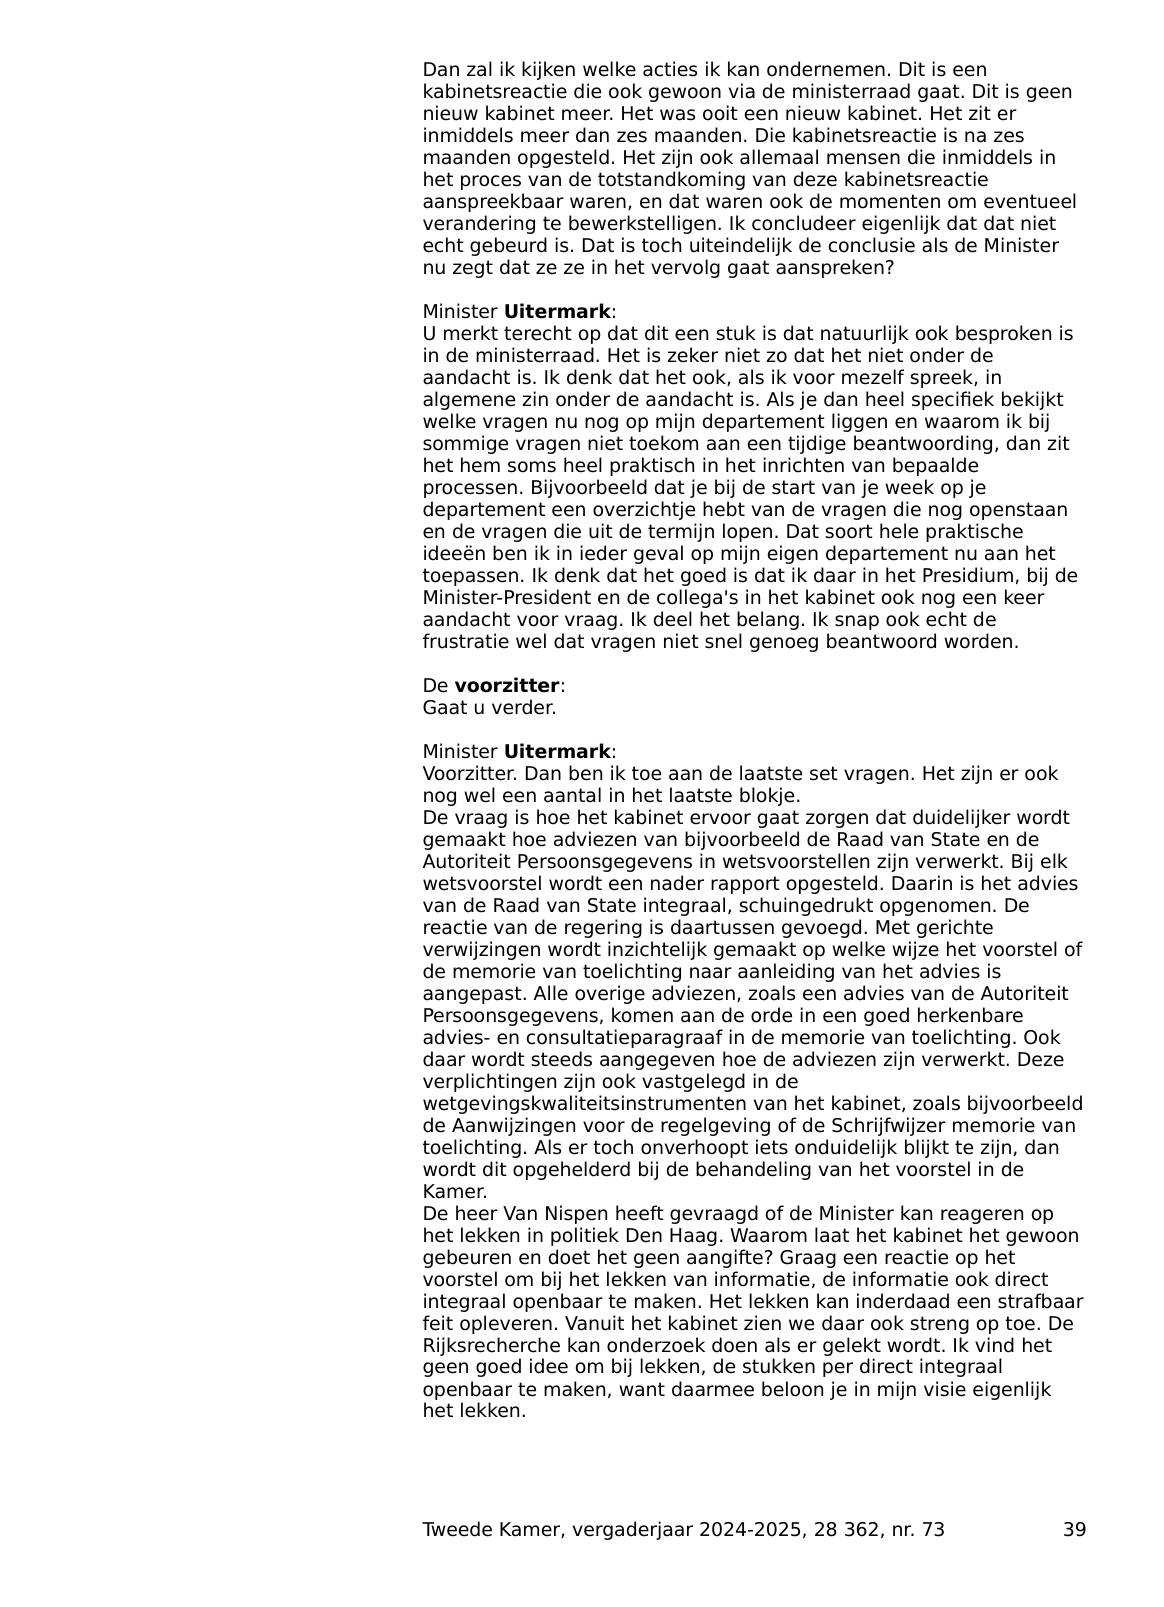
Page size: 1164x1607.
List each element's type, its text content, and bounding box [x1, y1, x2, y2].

text Dan zal ik kijken welke acties ik kan ondernemen. Dit is een kabinetsreactie die ook gewoon via de ministerraad gaat. Dit is geen nieuw kabinet meer. Het was ooit een nieuw kabinet. Het zit er inmiddels meer dan zes maanden. Die kabinetsreactie is na zes maanden opgesteld. Het zijn ook allemaal mensen die inmiddels in het proces van de totstandkoming van deze kabinetsreactie aanspreekbaar waren, en dat waren ook de momenten om eventueel verandering te bewerkstelligen. Ik concludeer eigenlijk dat dat niet echt gebeurd is. Dat is toch uiteindelijk de conclusie als de Minister nu zegt dat ze ze in het vervolg gaat aanspreken? [422, 59, 1087, 279]
text Minister Uitermark: [422, 741, 1087, 763]
text U merkt terecht op dat dit een stuk is dat natuurlijk ook besproken is in de ministerraad. Het is zeker niet zo dat het niet onder de aandacht is. Ik denk dat het ook, als ik voor mezelf spreek, in algemene zin onder de aandacht is. Als je dan heel specifiek bekijkt welke vragen nu nog op mijn departement liggen en waarom ik bij sommige vragen niet toekom aan een tijdige beantwoording, dan zit het hem soms heel praktisch in het inrichten van bepaalde processen. Bijvoorbeeld dat je bij de start van je week op je departement een overzichtje hebt van de vragen die nog openstaan en de vragen die uit de termijn lopen. Dat soort hele praktische ideeën ben ik in ieder geval op mijn eigen departement nu aan het toepassen. Ik denk dat het goed is dat ik daar in het Presidium, bij de Minister-President en de collega's in het kabinet ook nog een keer aandacht voor vraag. Ik deel het belang. Ik snap ook echt de frustratie wel dat vragen niet snel genoeg beantwoord worden. [422, 323, 1087, 653]
text Voorzitter. Dan ben ik toe aan de laatste set vragen. Het zijn er ook nog wel een aantal in het laatste blokje. [422, 763, 1087, 807]
text Minister Uitermark: [422, 301, 1087, 323]
text Gaat u verder. [422, 697, 1087, 719]
text De voorzitter: [422, 675, 1087, 697]
text De vraag is hoe het kabinet ervoor gaat zorgen dat duidelijker wordt gemaakt hoe adviezen van bijvoorbeeld de Raad van State en de Autoriteit Persoonsgegevens in wetsvoorstellen zijn verwerkt. Bij elk wetsvoorstel wordt een nader rapport opgesteld. Daarin is het advies van de Raad van State integraal, schuingedrukt opgenomen. De reactie van de regering is daartussen gevoegd. Met gerichte verwijzingen wordt inzichtelijk gemaakt op welke wijze het voorstel of de memorie van toelichting naar aanleiding van het advies is aangepast. Alle overige adviezen, zoals een advies van de Autoriteit Persoonsgegevens, komen aan de orde in een goed herkenbare advies- en consultatieparagraaf in de memorie van toelichting. Ook daar wordt steeds aangegeven hoe de adviezen zijn verwerkt. Deze verplichtingen zijn ook vastgelegd in de wetgevingskwaliteitsinstrumenten van het kabinet, zoals bijvoorbeeld de Aanwijzingen voor de regelgeving of de Schrijfwijzer memorie van toelichting. Als er toch onverhoopt iets onduidelijk blijkt te zijn, dan wordt dit opgehelderd bij de behandeling van het voorstel in de Kamer. [422, 807, 1087, 1203]
text De heer Van Nispen heeft gevraagd of de Minister kan reageren op het lekken in politiek Den Haag. Waarom laat het kabinet het gewoon gebeuren en doet het geen aangifte? Graag een reactie op het voorstel om bij het lekken van informatie, de informatie ook direct integraal openbaar te maken. Het lekken kan inderdaad een strafbaar feit opleveren. Vanuit het kabinet zien we daar ook streng op toe. De Rijksrecherche kan onderzoek doen als er gelekt wordt. Ik vind het geen goed idee om bij lekken, de stukken per direct integraal openbaar te maken, want daarmee beloon je in mijn visie eigenlijk het lekken. [422, 1203, 1087, 1422]
